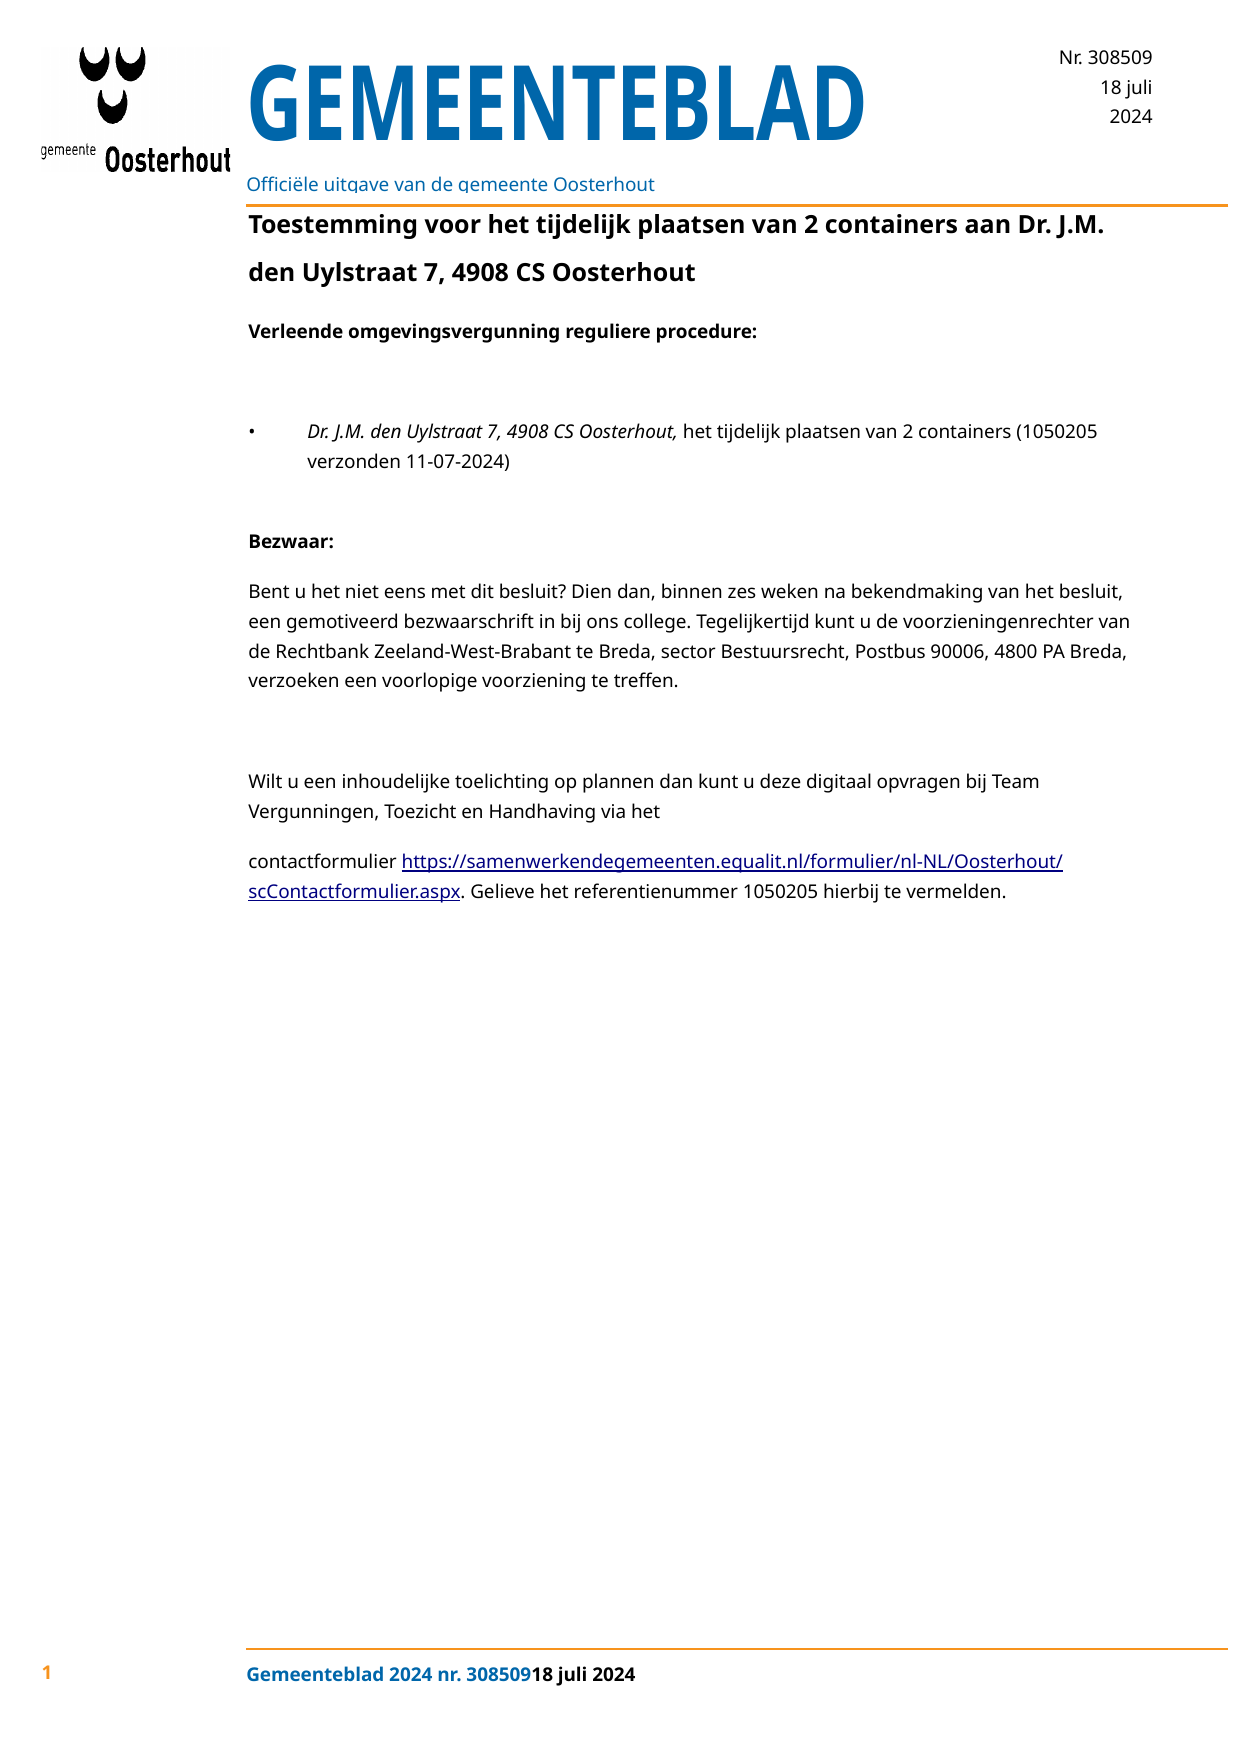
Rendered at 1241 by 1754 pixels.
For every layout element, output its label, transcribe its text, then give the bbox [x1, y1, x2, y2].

text Verleende omgevingsvergunning reguliere procedure: [248, 318, 1152, 344]
text Bent u het niet eens met dit besluit? Dien dan, binnen zes weken na bekendmaking van het besluit, een gemotiveerd bezwaarschrift in bij ons college. Tegelijkertijd kunt u de voorzieningenrechter van de Rechtbank Zeeland-West-Brabant te Breda, sector Bestuursrecht, Postbus 90006, 4800 PA Breda, verzoeken een voorlopige voorziening te treffen. [248, 579, 1152, 693]
text Wilt u een inhoudelijke toelichting op plannen dan kunt u deze digitaal opvragen bij Team Vergunningen, Toezicht en Handhaving via het [248, 768, 1152, 824]
text Toestemming voor het tijdelijk plaatsen van 2 containers aan Dr. J.M. den Uylstraat 7, 4908 CS Oosterhout [248, 207, 1152, 288]
picture [41, 47, 231, 172]
text Bezwaar: [248, 528, 1152, 554]
list Dr. J.M. den Uylstraat 7, 4908 CS Oosterhout, het tijdelijk plaatsen van 2 containers (1050205 verzonden 11-07-2024) [248, 419, 1152, 474]
text contactformulier https://samenwerkendegemeenten.equalit.nl/formulier/nl-NL/Oosterhout/scContactformulier.aspx. Gelieve het referentienummer 1050205 hierbij te vermelden. [248, 848, 1152, 904]
